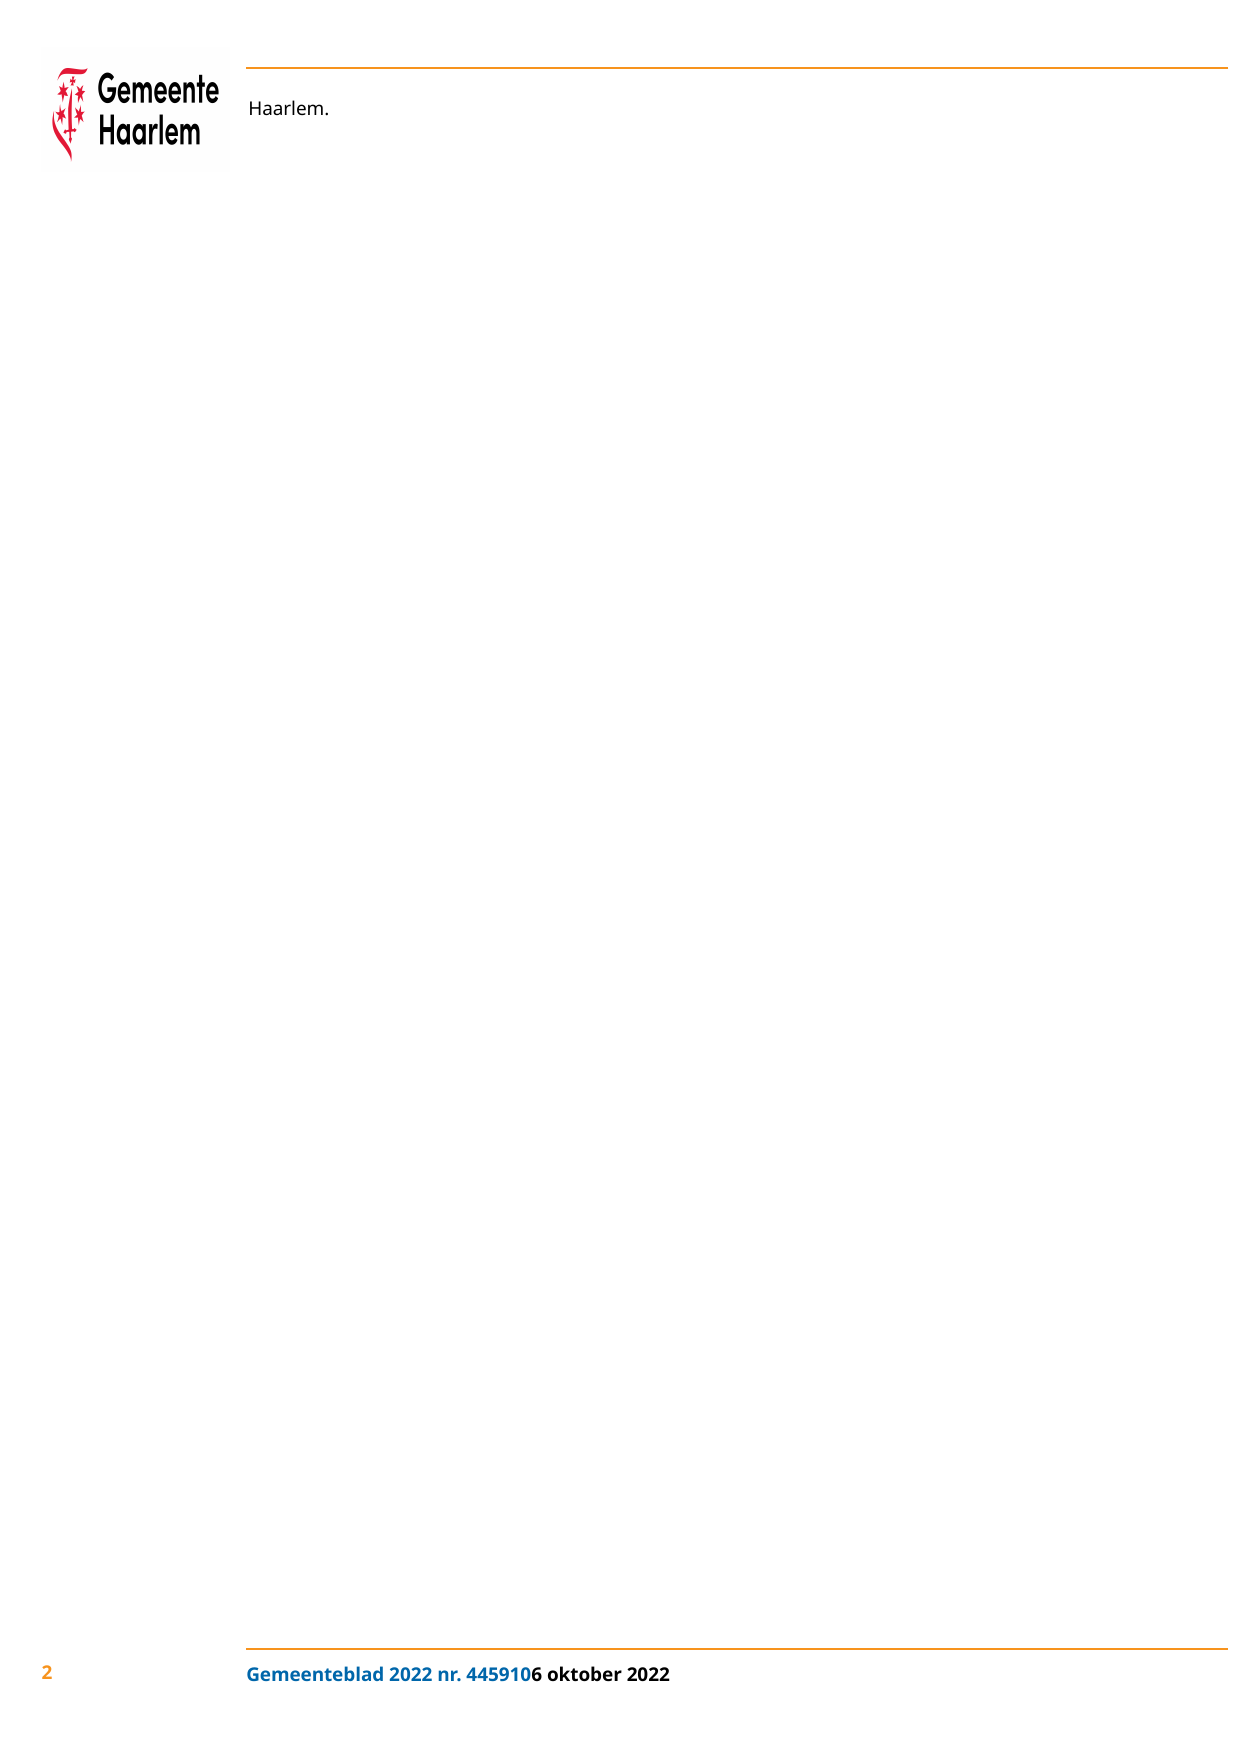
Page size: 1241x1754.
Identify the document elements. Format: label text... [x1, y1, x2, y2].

picture [41, 47, 231, 172]
text Haarlem. [248, 95, 1152, 121]
